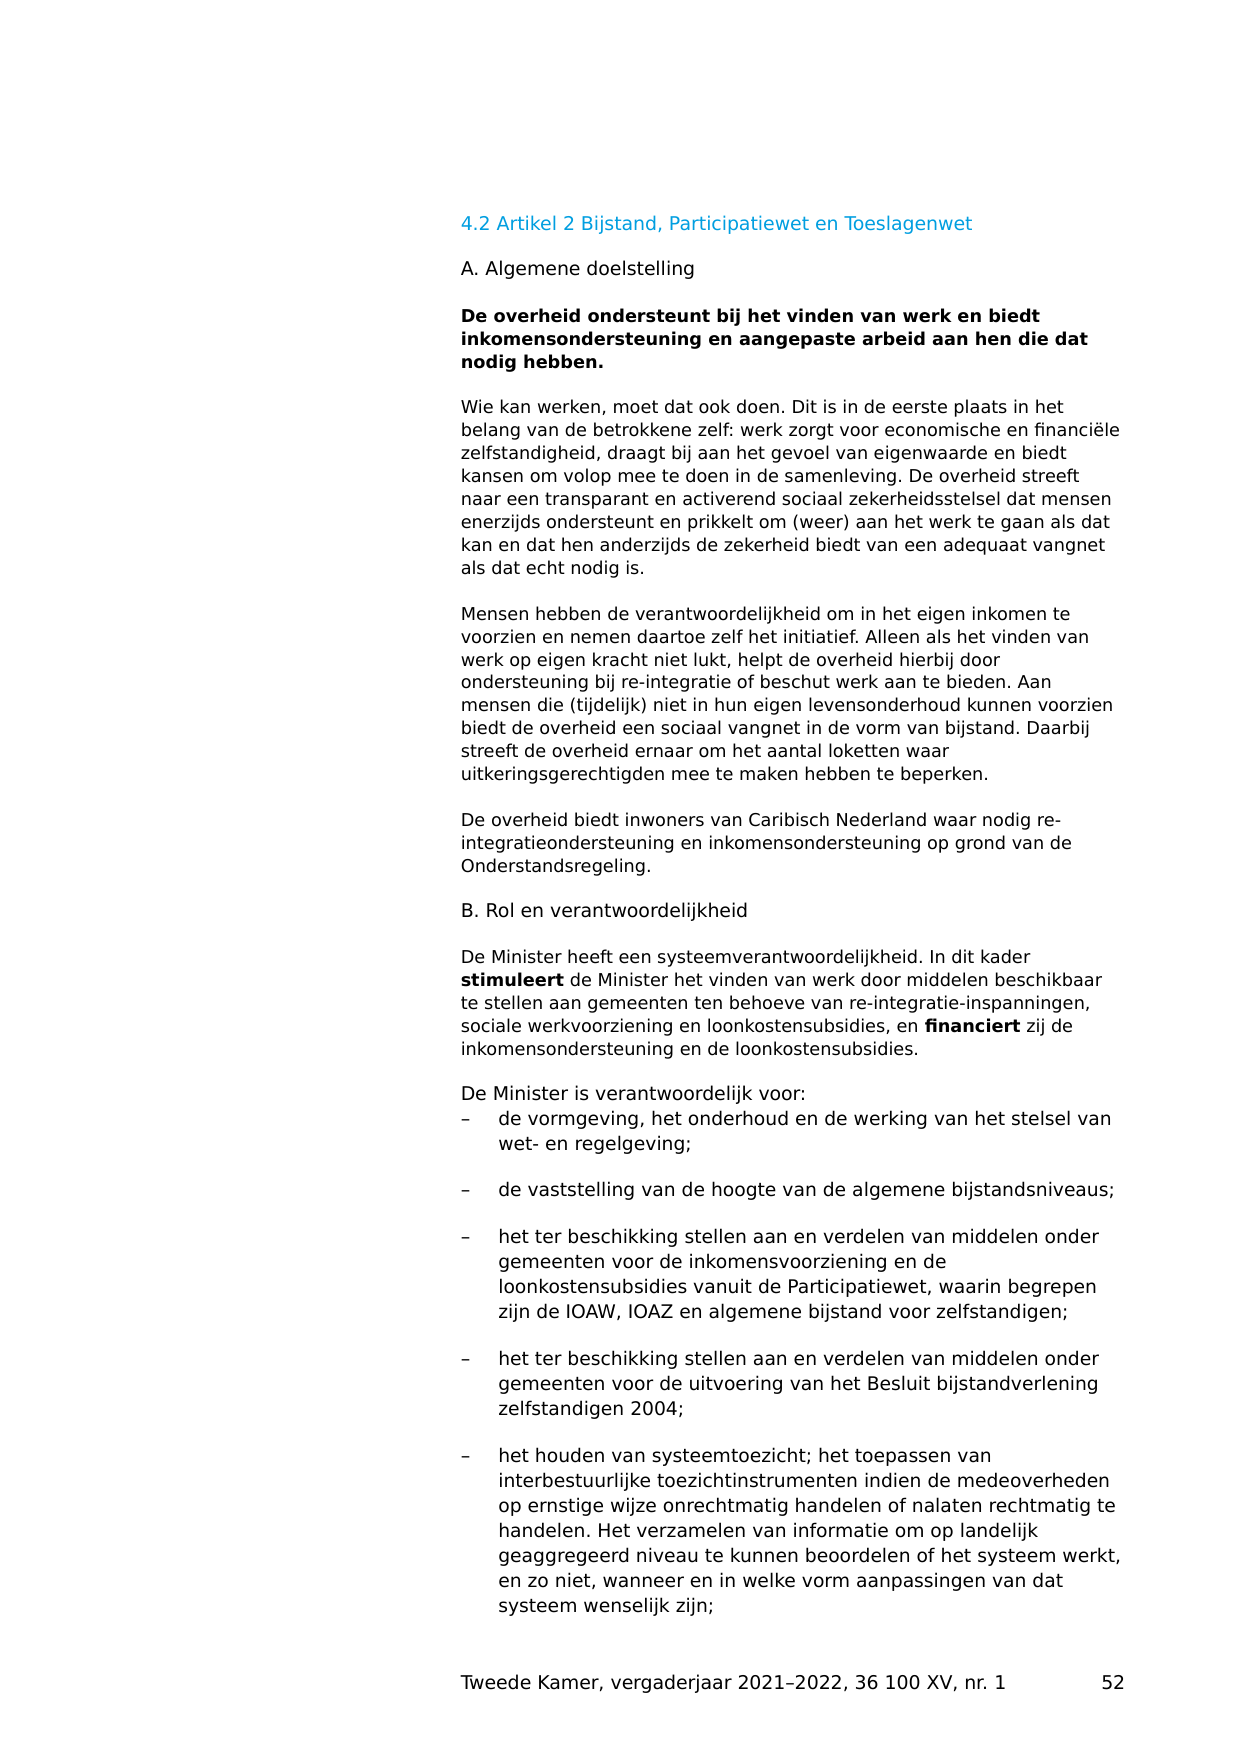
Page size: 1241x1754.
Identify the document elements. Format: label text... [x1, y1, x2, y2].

text De Minister heeft een systeemverantwoordelijkheid. In dit kader stimuleert de Minister het vinden van werk door middelen beschikbaar te stellen aan gemeenten ten behoeve van re-integratie-inspanningen, sociale werkvoorziening en loonkostensubsidies, en financiert zij de inkomensondersteuning en de loonkostensubsidies. [461, 945, 1125, 1060]
list de vaststelling van de hoogte van de algemene bijstandsniveaus; [461, 1177, 1125, 1202]
title 4.2 Artikel 2 Bijstand, Participatiewet en Toeslagenwet [461, 213, 1125, 235]
text De overheid biedt inwoners van Caribisch Nederland waar nodig re-integratieondersteuning en inkomensondersteuning op grond van de Onderstandsregeling. [461, 808, 1125, 877]
list het ter beschikking stellen aan en verdelen van middelen onder gemeenten voor de uitvoering van het Besluit bijstandverlening zelfstandigen 2004; [461, 1346, 1125, 1421]
title B. Rol en verantwoordelijkheid [461, 900, 1125, 922]
list het houden van systeemtoezicht; het toepassen van interbestuurlijke toezichtinstrumenten indien de medeoverheden op ernstige wijze onrechtmatig handelen of nalaten rechtmatig te handelen. Het verzamelen van informatie om op landelijk geaggregeerd niveau te kunnen beoordelen of het systeem werkt, en zo niet, wanneer en in welke vorm aanpassingen van dat systeem wenselijk zijn; [461, 1443, 1125, 1618]
list het ter beschikking stellen aan en verdelen van middelen onder gemeenten voor de inkomensvoorziening en de loonkostensubsidies vanuit de Participatiewet, waarin begrepen zijn de IOAW, IOAZ en algemene bijstand voor zelfstandigen; [461, 1224, 1125, 1324]
list de vormgeving, het onderhoud en de werking van het stelsel van wet- en regelgeving; [461, 1105, 1125, 1155]
text Mensen hebben de verantwoordelijkheid om in het eigen inkomen te voorzien en nemen daartoe zelf het initiatief. Alleen als het vinden van werk op eigen kracht niet lukt, helpt de overheid hierbij door ondersteuning bij re-integratie of beschut werk aan te bieden. Aan mensen die (tijdelijk) niet in hun eigen levensonderhoud kunnen voorzien biedt de overheid een sociaal vangnet in de vorm van bijstand. Daarbij streeft de overheid ernaar om het aantal loketten waar uitkeringsgerechtigden mee te maken hebben te beperken. [461, 602, 1125, 785]
text De Minister is verantwoordelijk voor: [461, 1083, 1125, 1105]
text De overheid ondersteunt bij het vinden van werk en biedt inkomensondersteuning en aangepaste arbeid aan hen die dat nodig hebben. [461, 304, 1125, 373]
text Wie kan werken, moet dat ook doen. Dit is in de eerste plaats in het belang van de betrokkene zelf: werk zorgt voor economische en financiële zelfstandigheid, draagt bij aan het gevoel van eigenwaarde en biedt kansen om volop mee te doen in de samenleving. De overheid streeft naar een transparant en activerend sociaal zekerheidsstelsel dat mensen enerzijds ondersteunt en prikkelt om (weer) aan het werk te gaan als dat kan en dat hen anderzijds de zekerheid biedt van een adequaat vangnet als dat echt nodig is. [461, 396, 1125, 579]
title A. Algemene doelstelling [461, 258, 1125, 280]
